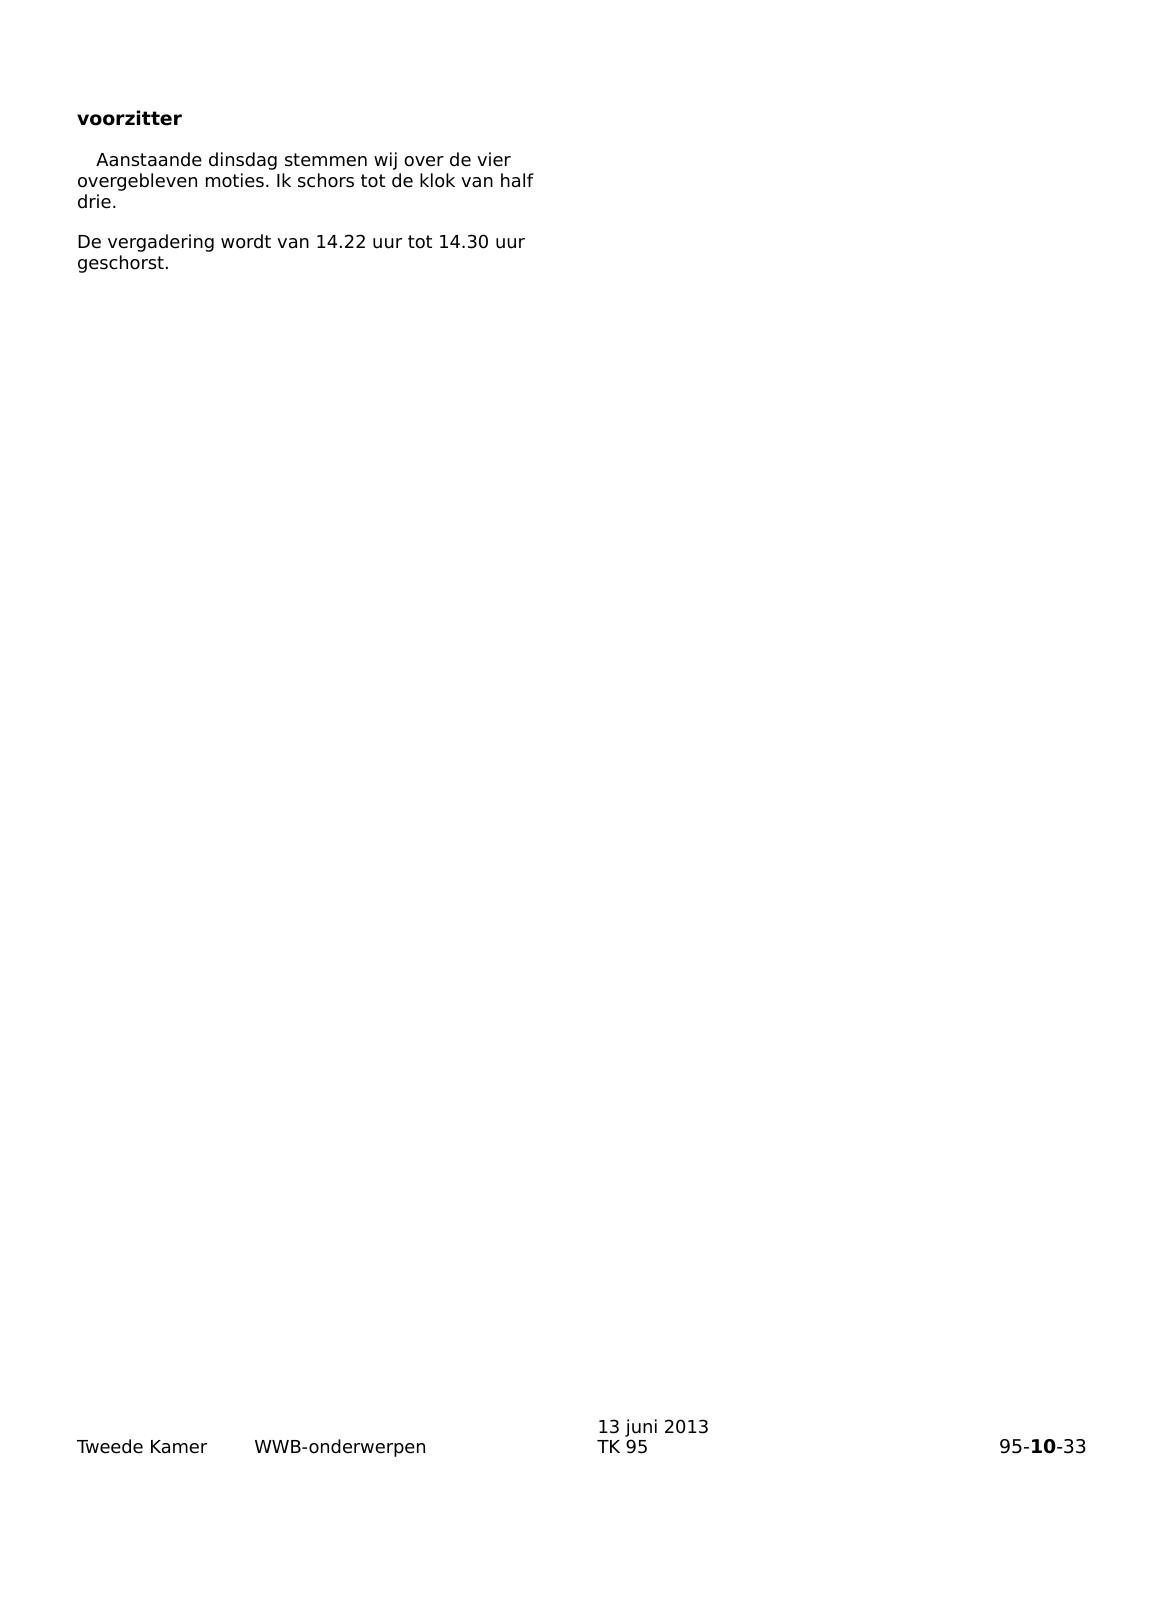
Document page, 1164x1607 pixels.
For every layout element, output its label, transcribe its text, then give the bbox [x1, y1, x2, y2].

text Aanstaande dinsdag stemmen wij over de vier overgebleven moties. Ik schors tot de klok van half drie. [77, 150, 567, 212]
text De vergadering wordt van 14.22 uur tot 14.30 uur geschorst. [77, 232, 567, 274]
